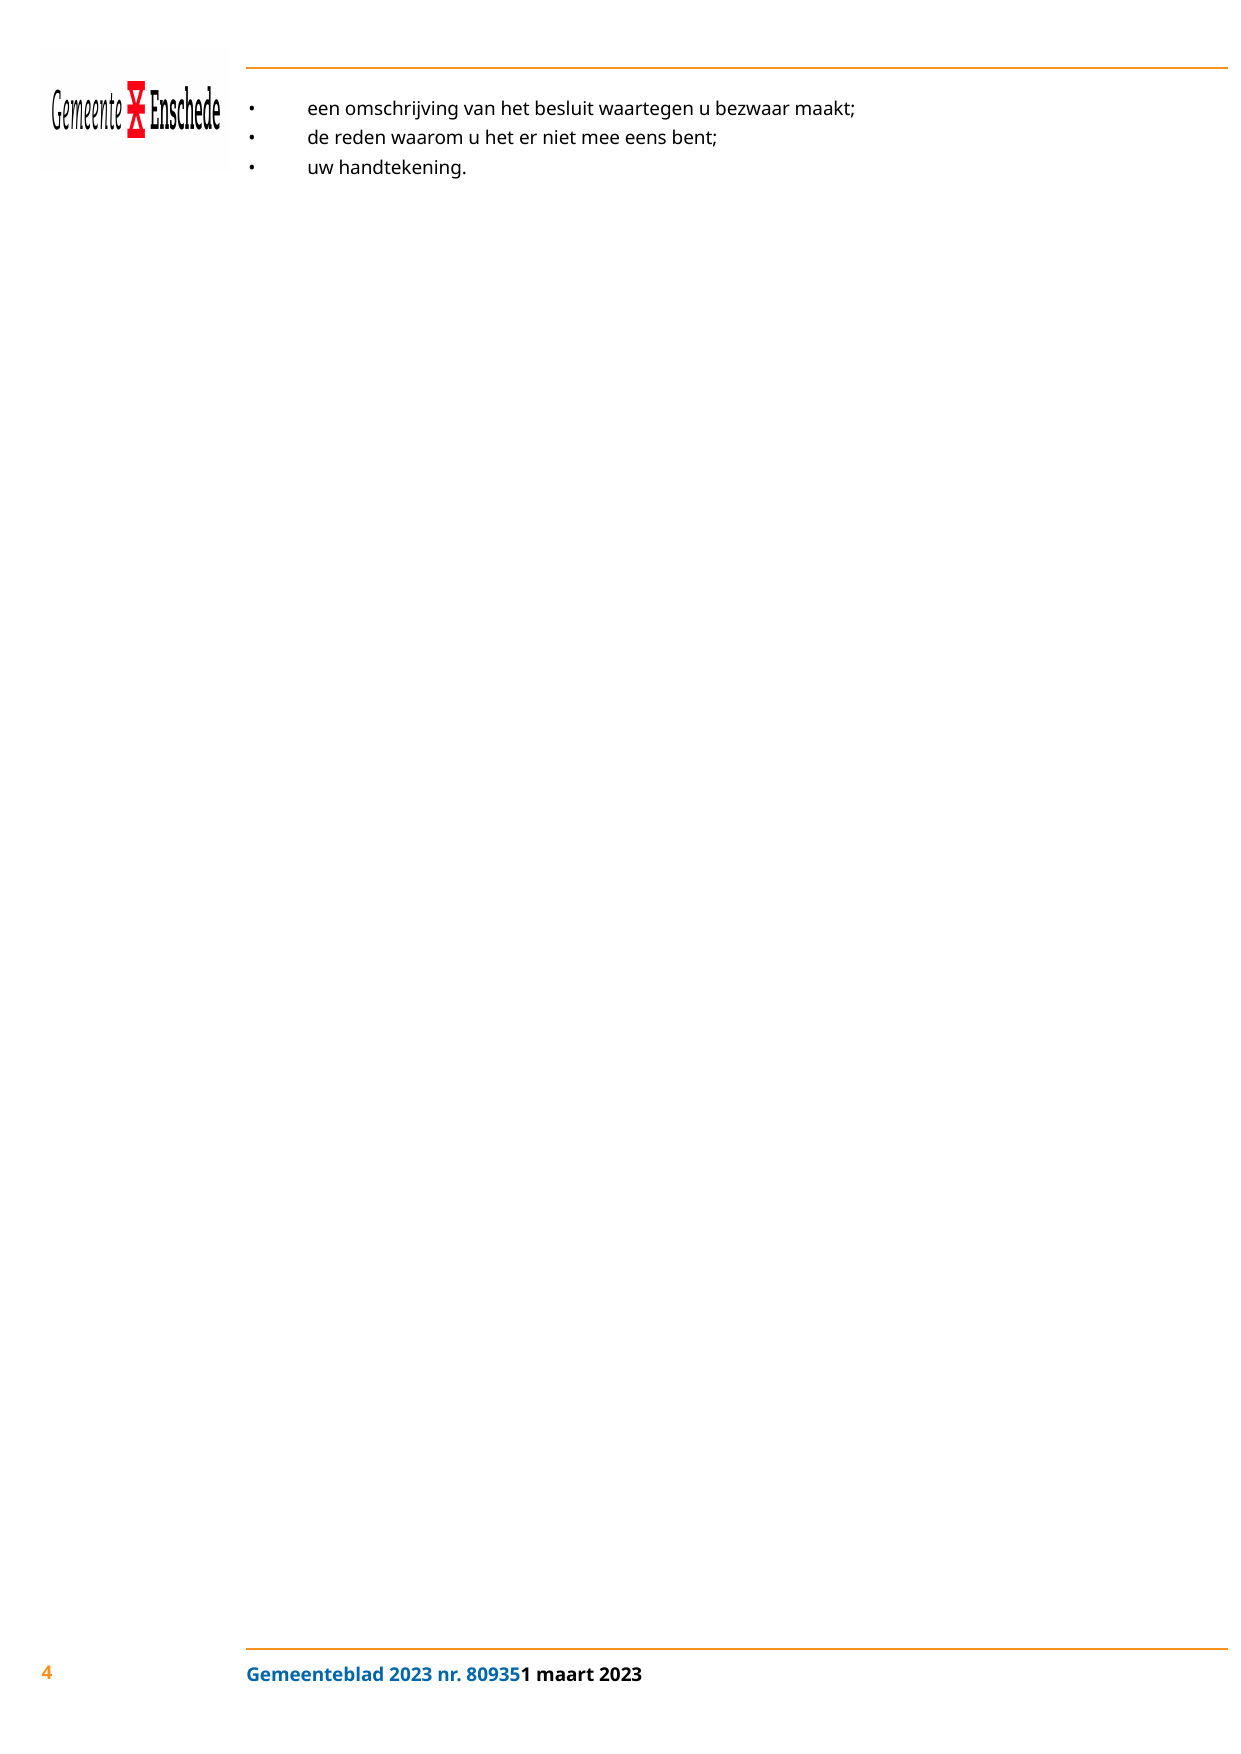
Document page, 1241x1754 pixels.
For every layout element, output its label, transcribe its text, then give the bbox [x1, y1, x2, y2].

list de reden waarom u het er niet mee eens bent; [248, 124, 1152, 150]
list een omschrijving van het besluit waartegen u bezwaar maakt; [248, 95, 1152, 121]
picture [41, 47, 231, 172]
list uw handtekening. [248, 154, 1152, 180]
